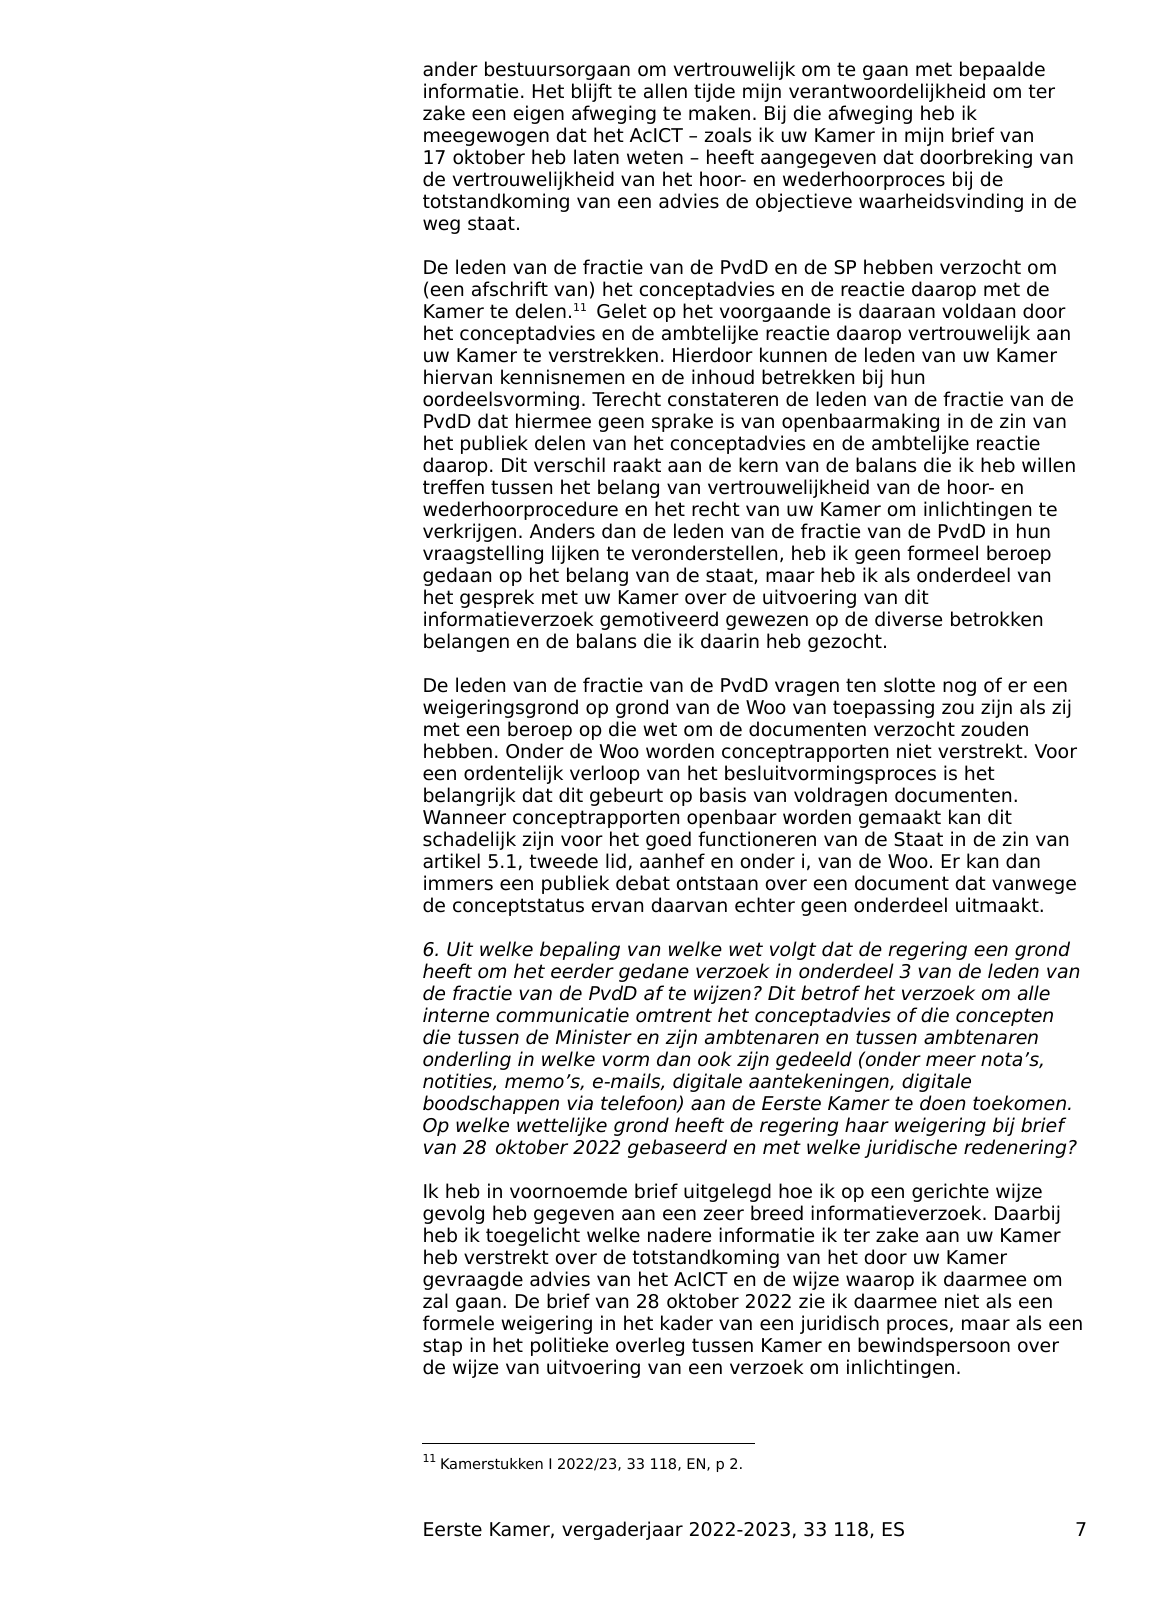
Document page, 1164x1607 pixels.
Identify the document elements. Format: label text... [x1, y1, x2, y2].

text Ik heb in voornoemde brief uitgelegd hoe ik op een gerichte wijze gevolg heb gegeven aan een zeer breed informatieverzoek. Daarbij heb ik toegelicht welke nadere informatie ik ter zake aan uw Kamer heb verstrekt over de totstandkoming van het door uw Kamer gevraagde advies van het AcICT en de wijze waarop ik daarmee om zal gaan. De brief van 28 oktober 2022 zie ik daarmee niet als een formele weigering in het kader van een juridisch proces, maar als een stap in het politieke overleg tussen Kamer en bewindspersoon over de wijze van uitvoering van een verzoek om inlichtingen. [422, 1181, 1087, 1379]
text De leden van de fractie van de PvdD vragen ten slotte nog of er een weigeringsgrond op grond van de Woo van toepassing zou zijn als zij met een beroep op die wet om de documenten verzocht zouden hebben. Onder de Woo worden conceptrapporten niet verstrekt. Voor een ordentelijk verloop van het besluitvormingsproces is het belangrijk dat dit gebeurt op basis van voldragen documenten. Wanneer conceptrapporten openbaar worden gemaakt kan dit schadelijk zijn voor het goed functioneren van de Staat in de zin van artikel 5.1, tweede lid, aanhef en onder i, van de Woo. Er kan dan immers een publiek debat ontstaan over een document dat vanwege de conceptstatus ervan daarvan echter geen onderdeel uitmaakt. [422, 675, 1087, 917]
text De leden van de fractie van de PvdD en de SP hebben verzocht om (een afschrift van) het conceptadvies en de reactie daarop met de Kamer te delen. Gelet op het voorgaande is daaraan voldaan door het conceptadvies en de ambtelijke reactie daarop vertrouwelijk aan uw Kamer te verstrekken. Hierdoor kunnen de leden van uw Kamer hiervan kennisnemen en de inhoud betrekken bij hun oordeelsvorming. Terecht constateren de leden van de fractie van de PvdD dat hiermee geen sprake is van openbaarmaking in de zin van het publiek delen van het conceptadvies en de ambtelijke reactie daarop. Dit verschil raakt aan de kern van de balans die ik heb willen treffen tussen het belang van vertrouwelijkheid van de hoor- en wederhoorprocedure en het recht van uw Kamer om inlichtingen te verkrijgen. Anders dan de leden van de fractie van de PvdD in hun vraagstelling lijken te veronderstellen, heb ik geen formeel beroep gedaan op het belang van de staat, maar heb ik als onderdeel van het gesprek met uw Kamer over de uitvoering van dit informatieverzoek gemotiveerd gewezen op de diverse betrokken belangen en de balans die ik daarin heb gezocht. [422, 257, 1087, 653]
text ander bestuursorgaan om vertrouwelijk om te gaan met bepaalde informatie. Het blijft te allen tijde mijn verantwoordelijkheid om ter zake een eigen afweging te maken. Bij die afweging heb ik meegewogen dat het AcICT – zoals ik uw Kamer in mijn brief van 17 oktober heb laten weten – heeft aangegeven dat doorbreking van de vertrouwelijkheid van het hoor- en wederhoorproces bij de totstandkoming van een advies de objectieve waarheidsvinding in de weg staat. [422, 59, 1087, 235]
text Kamerstukken I 2022/23, 33 118, EN, p 2. [422, 1452, 1087, 1474]
text 6. Uit welke bepaling van welke wet volgt dat de regering een grond heeft om het eerder gedane verzoek in onderdeel 3 van de leden van de fractie van de PvdD af te wijzen? Dit betrof het verzoek om alle interne communicatie omtrent het conceptadvies of die concepten die tussen de Minister en zijn ambtenaren en tussen ambtenaren onderling in welke vorm dan ook zijn gedeeld (onder meer nota’s, notities, memo’s, e-mails, digitale aantekeningen, digitale boodschappen via telefoon) aan de Eerste Kamer te doen toekomen. Op welke wettelijke grond heeft de regering haar weigering bij brief van 28 oktober 2022 gebaseerd en met welke juridische redenering? [422, 939, 1087, 1159]
